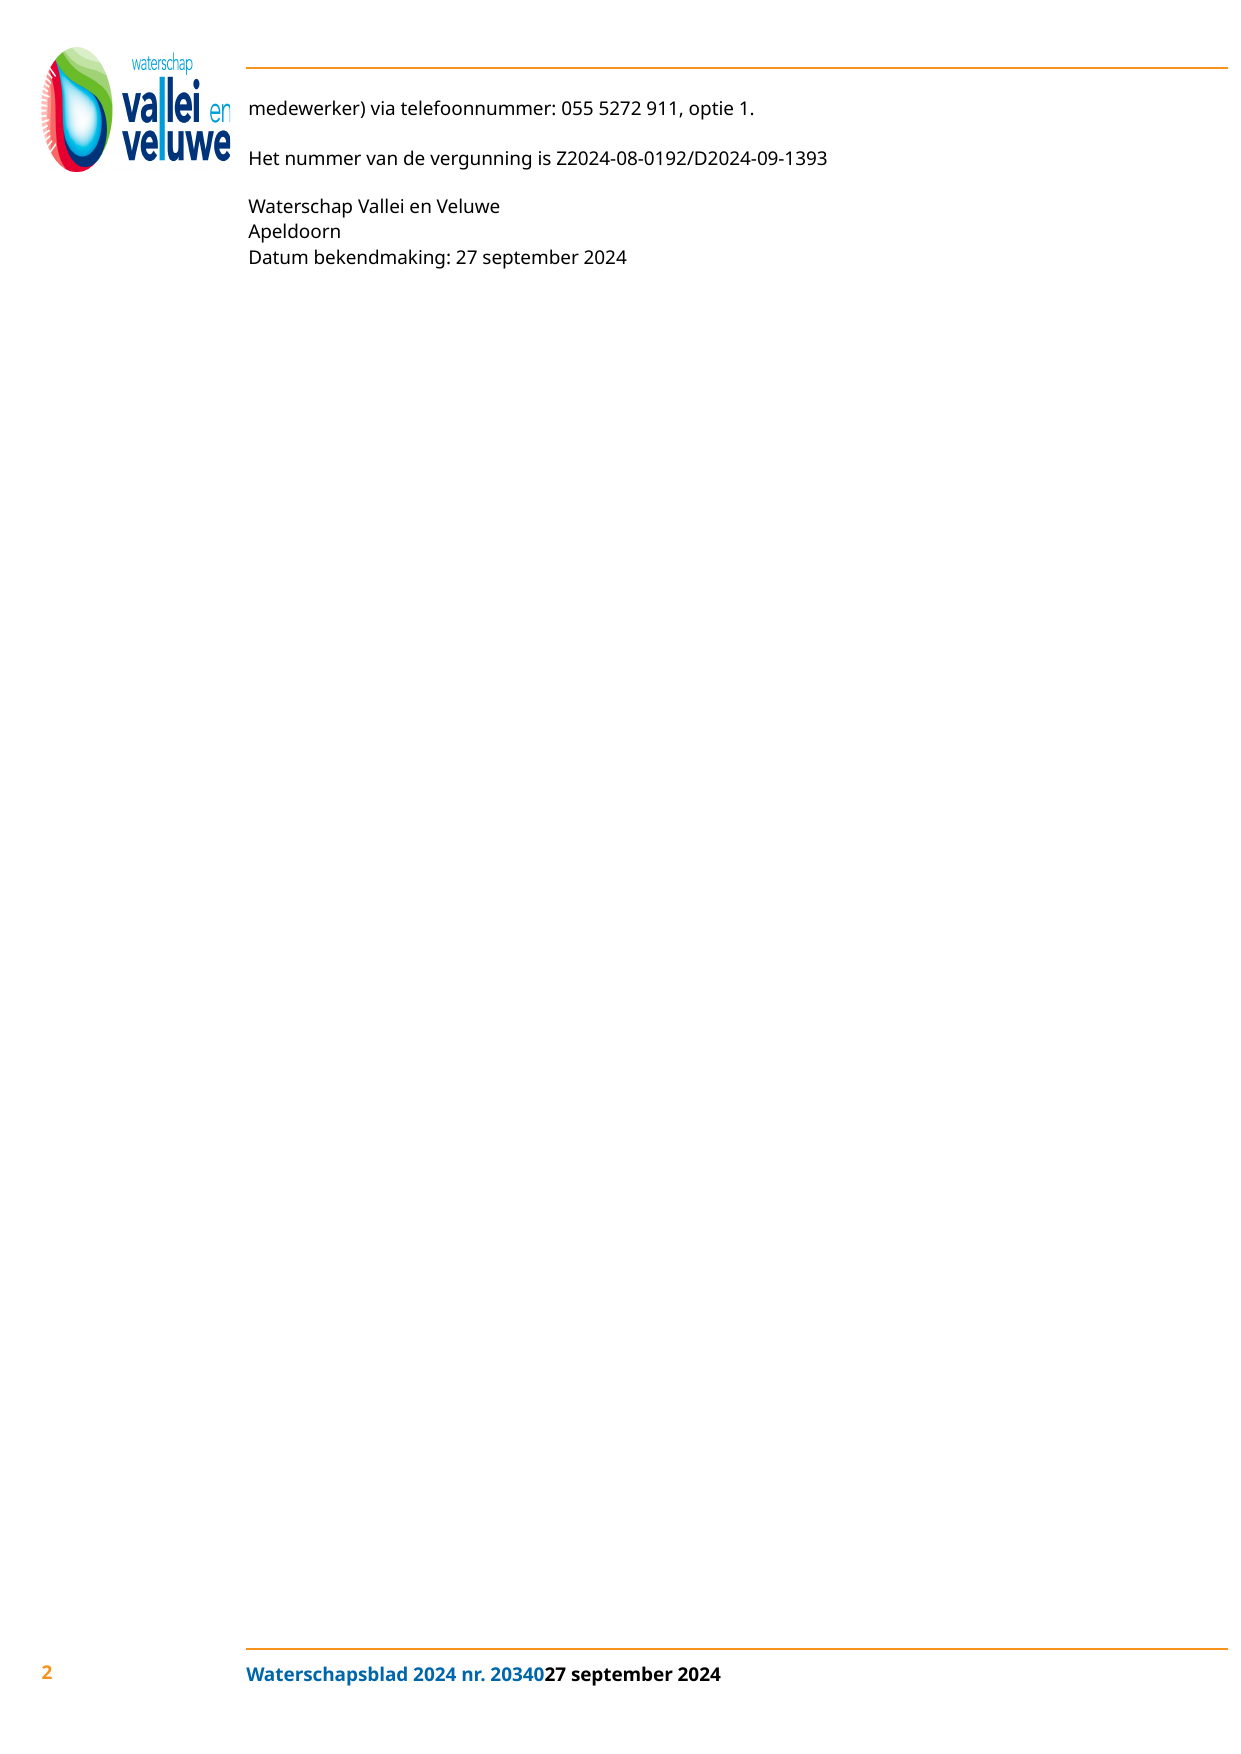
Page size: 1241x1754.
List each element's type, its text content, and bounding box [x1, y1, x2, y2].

text medewerker) via telefoonnummer: 055 5272 911, optie 1. [248, 95, 1152, 121]
text Waterschap Vallei en Veluwe [248, 193, 1152, 219]
text Apeldoorn [248, 219, 1152, 244]
text Het nummer van de vergunning is Z2024-08-0192/D2024-09-1393 [248, 145, 1152, 171]
text Datum bekendmaking: 27 september 2024 [248, 244, 1152, 270]
picture [41, 47, 231, 172]
